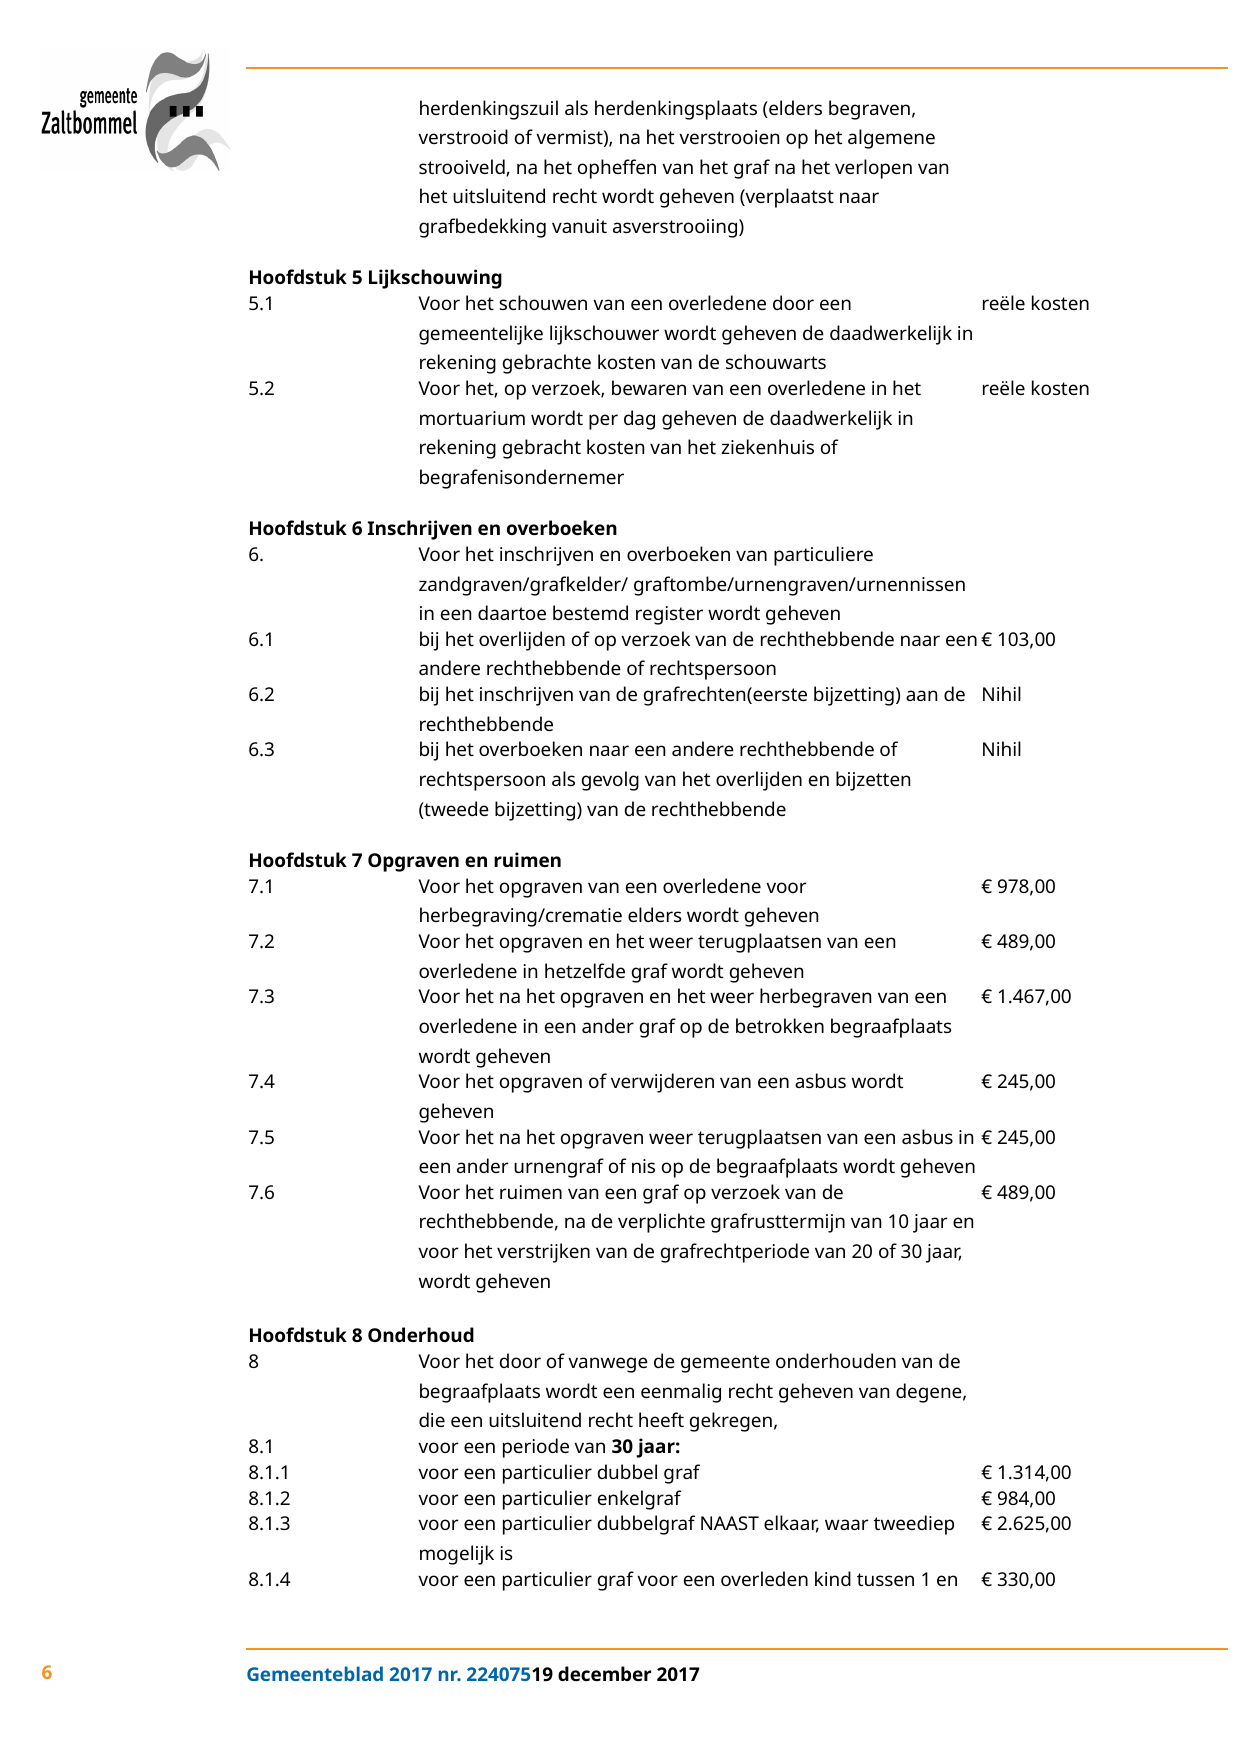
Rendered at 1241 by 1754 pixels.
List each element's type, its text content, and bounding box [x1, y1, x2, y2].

table_cell [981, 490, 1152, 515]
table_cell € 103,00 [981, 626, 1152, 681]
table_cell reële kosten [981, 290, 1152, 375]
table_cell [981, 265, 1152, 290]
table_cell voor een particulier dubbel graf [418, 1459, 981, 1485]
table_cell € 245,00 [981, 1069, 1152, 1124]
table_cell 6. [248, 541, 418, 626]
table_cell 8.1.4 [248, 1566, 418, 1592]
table_cell 5.2 [248, 375, 418, 490]
table_cell [981, 1433, 1152, 1459]
table_cell 7.1 [248, 873, 418, 928]
table_cell [248, 822, 418, 847]
table_cell [418, 239, 981, 264]
table_cell [418, 1294, 981, 1319]
table_cell 8 [248, 1349, 418, 1433]
table_cell [418, 490, 981, 515]
table_header Hoofdstuk 8 Onderhoud [248, 1323, 981, 1348]
table_cell herdenkingszuil als herdenkingsplaats (elders begraven, verstrooid of vermist), na het verstrooien op het algemene strooiveld, na het opheffen van het graf na het verlopen van het uitsluitend recht wordt geheven (verplaatst naar grafbedekking vanuit asverstrooiing) [418, 95, 981, 239]
table_cell Nihil [981, 681, 1152, 737]
table_cell [981, 239, 1152, 264]
table_cell [981, 1294, 1152, 1319]
picture [41, 47, 231, 172]
table_cell 8.1.2 [248, 1485, 418, 1511]
table_cell Voor het na het opgraven weer terugplaatsen van een asbus in een ander urnengraf of nis op de begraafplaats wordt geheven [418, 1124, 981, 1179]
table_cell Voor het opgraven en het weer terugplaatsen van een overledene in hetzelfde graf wordt geheven [418, 928, 981, 984]
table_cell 7.4 [248, 1069, 418, 1124]
table_header [981, 1323, 1152, 1348]
table_cell 5.1 [248, 290, 418, 375]
table_cell € 330,00 [981, 1566, 1152, 1592]
table_cell 7.5 [248, 1124, 418, 1179]
table_cell [981, 1349, 1152, 1433]
table_cell Voor het opgraven van een overledene voor herbegraving/crematie elders wordt geheven [418, 873, 981, 928]
table_cell € 489,00 [981, 928, 1152, 984]
table_cell € 978,00 [981, 873, 1152, 928]
table_cell Voor het opgraven of verwijderen van een asbus wordt geheven [418, 1069, 981, 1124]
table_cell bij het overlijden of op verzoek van de rechthebbende naar een andere rechthebbende of rechtspersoon [418, 626, 981, 681]
table_cell Voor het inschrijven en overboeken van particuliere zandgraven/grafkelder/ graftombe/urnengraven/urnennissen in een daartoe bestemd register wordt geheven [418, 541, 981, 626]
table_cell Nihil [981, 737, 1152, 822]
table_cell voor een particulier graf voor een overleden kind tussen 1 en [418, 1566, 981, 1592]
table_cell € 489,00 [981, 1179, 1152, 1294]
table_cell [981, 822, 1152, 847]
table_cell 7.3 [248, 984, 418, 1068]
table_cell [248, 95, 418, 239]
table_cell [248, 490, 418, 515]
table_cell Hoofdstuk 5 Lijkschouwing [248, 265, 981, 290]
table_cell [248, 239, 418, 264]
table_cell 6.2 [248, 681, 418, 737]
table_cell Voor het na het opgraven en het weer herbegraven van een overledene in een ander graf op de betrokken begraafplaats wordt geheven [418, 984, 981, 1068]
table_cell 8.1 [248, 1433, 418, 1459]
table_cell € 2.625,00 [981, 1511, 1152, 1566]
table_cell 6.3 [248, 737, 418, 822]
table_cell Hoofdstuk 7 Opgraven en ruimen [248, 847, 981, 873]
table_cell 6.1 [248, 626, 418, 681]
table_cell Voor het, op verzoek, bewaren van een overledene in het mortuarium wordt per dag geheven de daadwerkelijk in rekening gebracht kosten van het ziekenhuis of begrafenisondernemer [418, 375, 981, 490]
table_cell 7.6 [248, 1179, 418, 1294]
table_cell voor een particulier enkelgraf [418, 1485, 981, 1511]
table_cell € 245,00 [981, 1124, 1152, 1179]
table_cell € 1.314,00 [981, 1459, 1152, 1485]
table_cell Voor het door of vanwege de gemeente onderhouden van de begraafplaats wordt een eenmalig recht geheven van degene, die een uitsluitend recht heeft gekregen, [418, 1349, 981, 1433]
table_cell voor een particulier dubbelgraf NAAST elkaar, waar tweediep mogelijk is [418, 1511, 981, 1566]
table_cell [981, 515, 1152, 541]
table_cell bij het overboeken naar een andere rechthebbende of rechtspersoon als gevolg van het overlijden en bijzetten (tweede bijzetting) van de rechthebbende [418, 737, 981, 822]
table_cell bij het inschrijven van de grafrechten(eerste bijzetting) aan de rechthebbende [418, 681, 981, 737]
table_cell 8.1.1 [248, 1459, 418, 1485]
table_cell € 984,00 [981, 1485, 1152, 1511]
table_cell [418, 822, 981, 847]
table_cell € 1.467,00 [981, 984, 1152, 1068]
table_cell voor een periode van 30 jaar: [418, 1433, 981, 1459]
table_cell [981, 541, 1152, 626]
table_cell [981, 847, 1152, 873]
table_cell Hoofdstuk 6 Inschrijven en overboeken [248, 515, 981, 541]
table_cell 8.1.3 [248, 1511, 418, 1566]
table_cell [981, 95, 1152, 239]
table_cell [248, 1294, 418, 1319]
table_cell reële kosten [981, 375, 1152, 490]
table_cell 7.2 [248, 928, 418, 984]
table_cell Voor het schouwen van een overledene door een gemeentelijke lijkschouwer wordt geheven de daadwerkelijk in rekening gebrachte kosten van de schouwarts [418, 290, 981, 375]
table_cell Voor het ruimen van een graf op verzoek van de rechthebbende, na de verplichte grafrusttermijn van 10 jaar en voor het verstrijken van de grafrechtperiode van 20 of 30 jaar, wordt geheven [418, 1179, 981, 1294]
